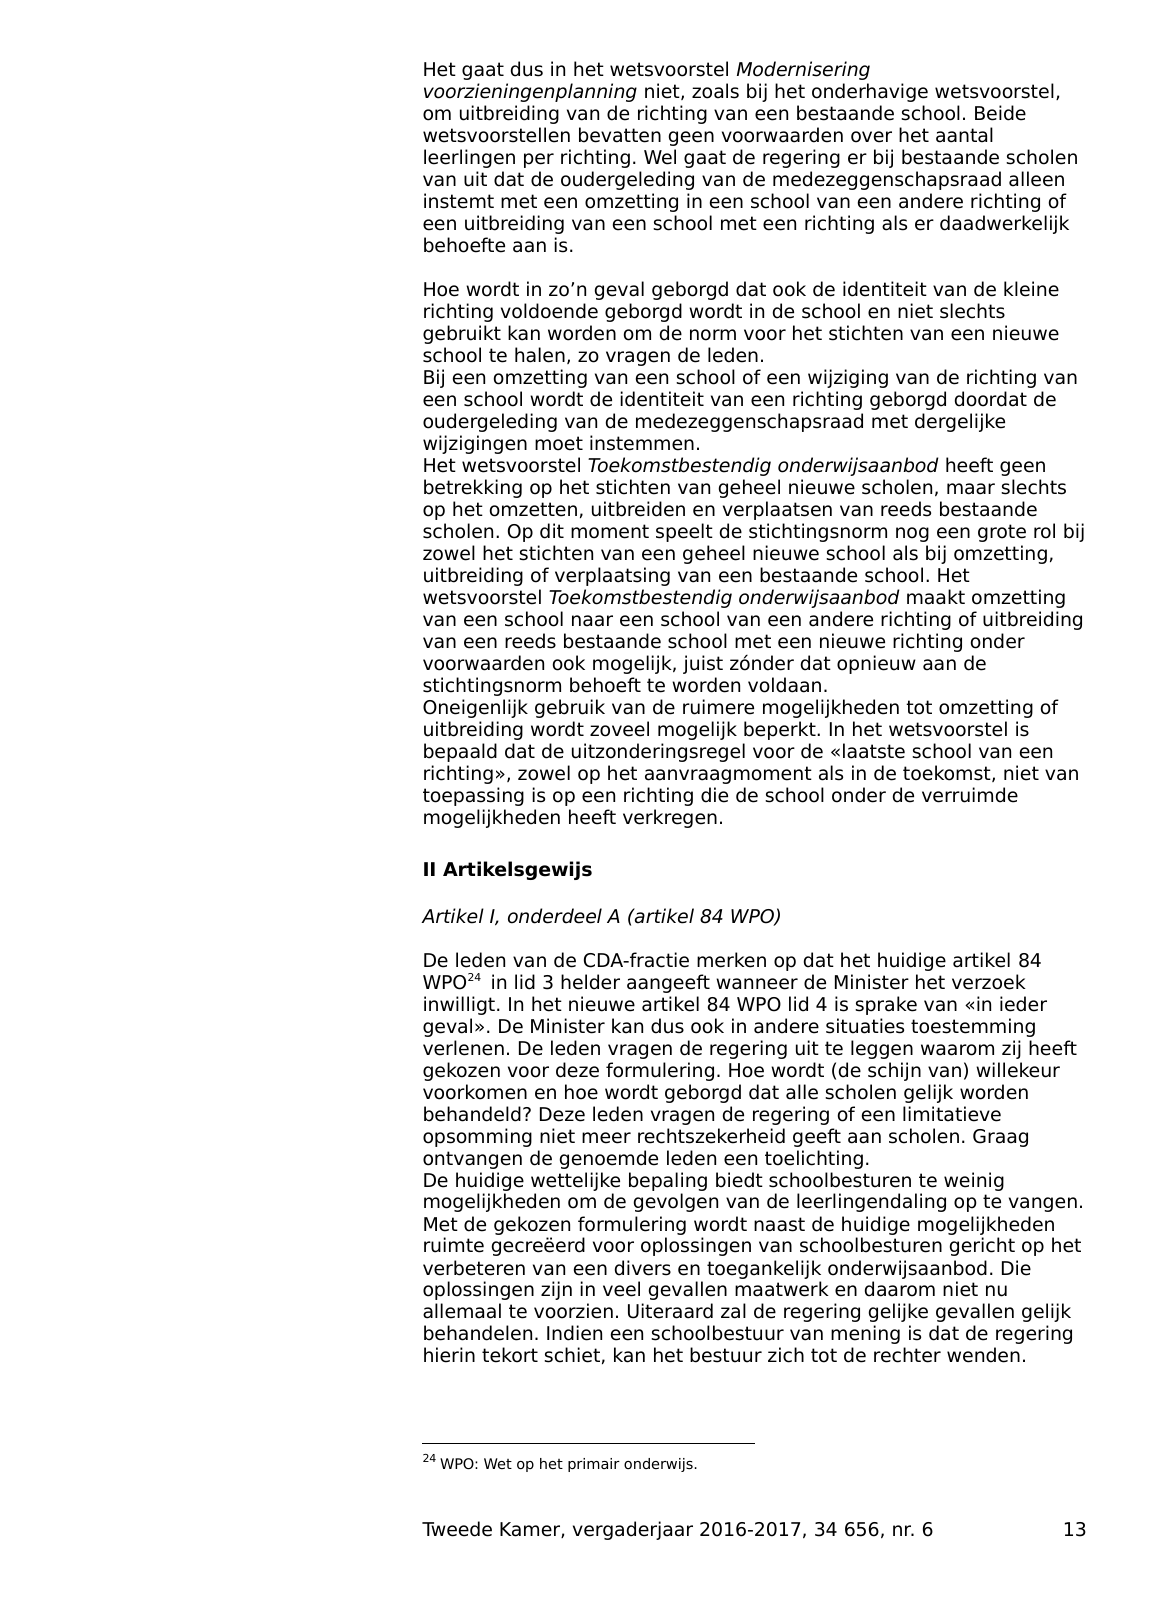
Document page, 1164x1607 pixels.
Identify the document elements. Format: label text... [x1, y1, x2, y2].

subtitle Artikel I, onderdeel A (artikel 84 WPO) [422, 906, 1087, 927]
text Oneigenlijk gebruik van de ruimere mogelijkheden tot omzetting of uitbreiding wordt zoveel mogelijk beperkt. In het wetsvoorstel is bepaald dat de uitzonderingsregel voor de «laatste school van een richting», zowel op het aanvraagmoment als in de toekomst, niet van toepassing is op een richting die de school onder de verruimde mogelijkheden heeft verkregen. [422, 697, 1087, 828]
text Hoe wordt in zo’n geval geborgd dat ook de identiteit van de kleine richting voldoende geborgd wordt in de school en niet slechts gebruikt kan worden om de norm voor het stichten van een nieuwe school te halen, zo vragen de leden. [422, 279, 1087, 367]
text De leden van de CDA-fractie merken op dat het huidige artikel 84 WPO in lid 3 helder aangeeft wanneer de Minister het verzoek inwilligt. In het nieuwe artikel 84 WPO lid 4 is sprake van «in ieder geval». De Minister kan dus ook in andere situaties toestemming verlenen. De leden vragen de regering uit te leggen waarom zij heeft gekozen voor deze formulering. Hoe wordt (de schijn van) willekeur voorkomen en hoe wordt geborgd dat alle scholen gelijk worden behandeld? Deze leden vragen de regering of een limitatieve opsomming niet meer rechtszekerheid geeft aan scholen. Graag ontvangen de genoemde leden een toelichting. [422, 950, 1087, 1169]
subtitle II Artikelsgewijs [422, 858, 1087, 881]
text Het wetsvoorstel Toekomstbestendig onderwijsaanbod heeft geen betrekking op het stichten van geheel nieuwe scholen, maar slechts op het omzetten, uitbreiden en verplaatsen van reeds bestaande scholen. Op dit moment speelt de stichtingsnorm nog een grote rol bij zowel het stichten van een geheel nieuwe school als bij omzetting, uitbreiding of verplaatsing van een bestaande school. Het wetsvoorstel Toekomstbestendig onderwijsaanbod maakt omzetting van een school naar een school van een andere richting of uitbreiding van een reeds bestaande school met een nieuwe richting onder voorwaarden ook mogelijk, juist zónder dat opnieuw aan de stichtingsnorm behoeft te worden voldaan. [422, 455, 1087, 697]
text WPO: Wet op het primair onderwijs. [422, 1452, 1087, 1474]
text Het gaat dus in het wetsvoorstel Modernisering voorzieningenplanning niet, zoals bij het onderhavige wetsvoorstel, om uitbreiding van de richting van een bestaande school. Beide wetsvoorstellen bevatten geen voorwaarden over het aantal leerlingen per richting. Wel gaat de regering er bij bestaande scholen van uit dat de oudergeleding van de medezeggenschapsraad alleen instemt met een omzetting in een school van een andere richting of een uitbreiding van een school met een richting als er daadwerkelijk behoefte aan is. [422, 59, 1087, 257]
text De huidige wettelijke bepaling biedt schoolbesturen te weinig mogelijkheden om de gevolgen van de leerlingendaling op te vangen. Met de gekozen formulering wordt naast de huidige mogelijkheden ruimte gecreëerd voor oplossingen van schoolbesturen gericht op het verbeteren van een divers en toegankelijk onderwijsaanbod. Die oplossingen zijn in veel gevallen maatwerk en daarom niet nu allemaal te voorzien. Uiteraard zal de regering gelijke gevallen gelijk behandelen. Indien een schoolbestuur van mening is dat de regering hierin tekort schiet, kan het bestuur zich tot de rechter wenden. [422, 1169, 1087, 1367]
text Bij een omzetting van een school of een wijziging van de richting van een school wordt de identiteit van een richting geborgd doordat de oudergeleding van de medezeggenschapsraad met dergelijke wijzigingen moet instemmen. [422, 367, 1087, 455]
